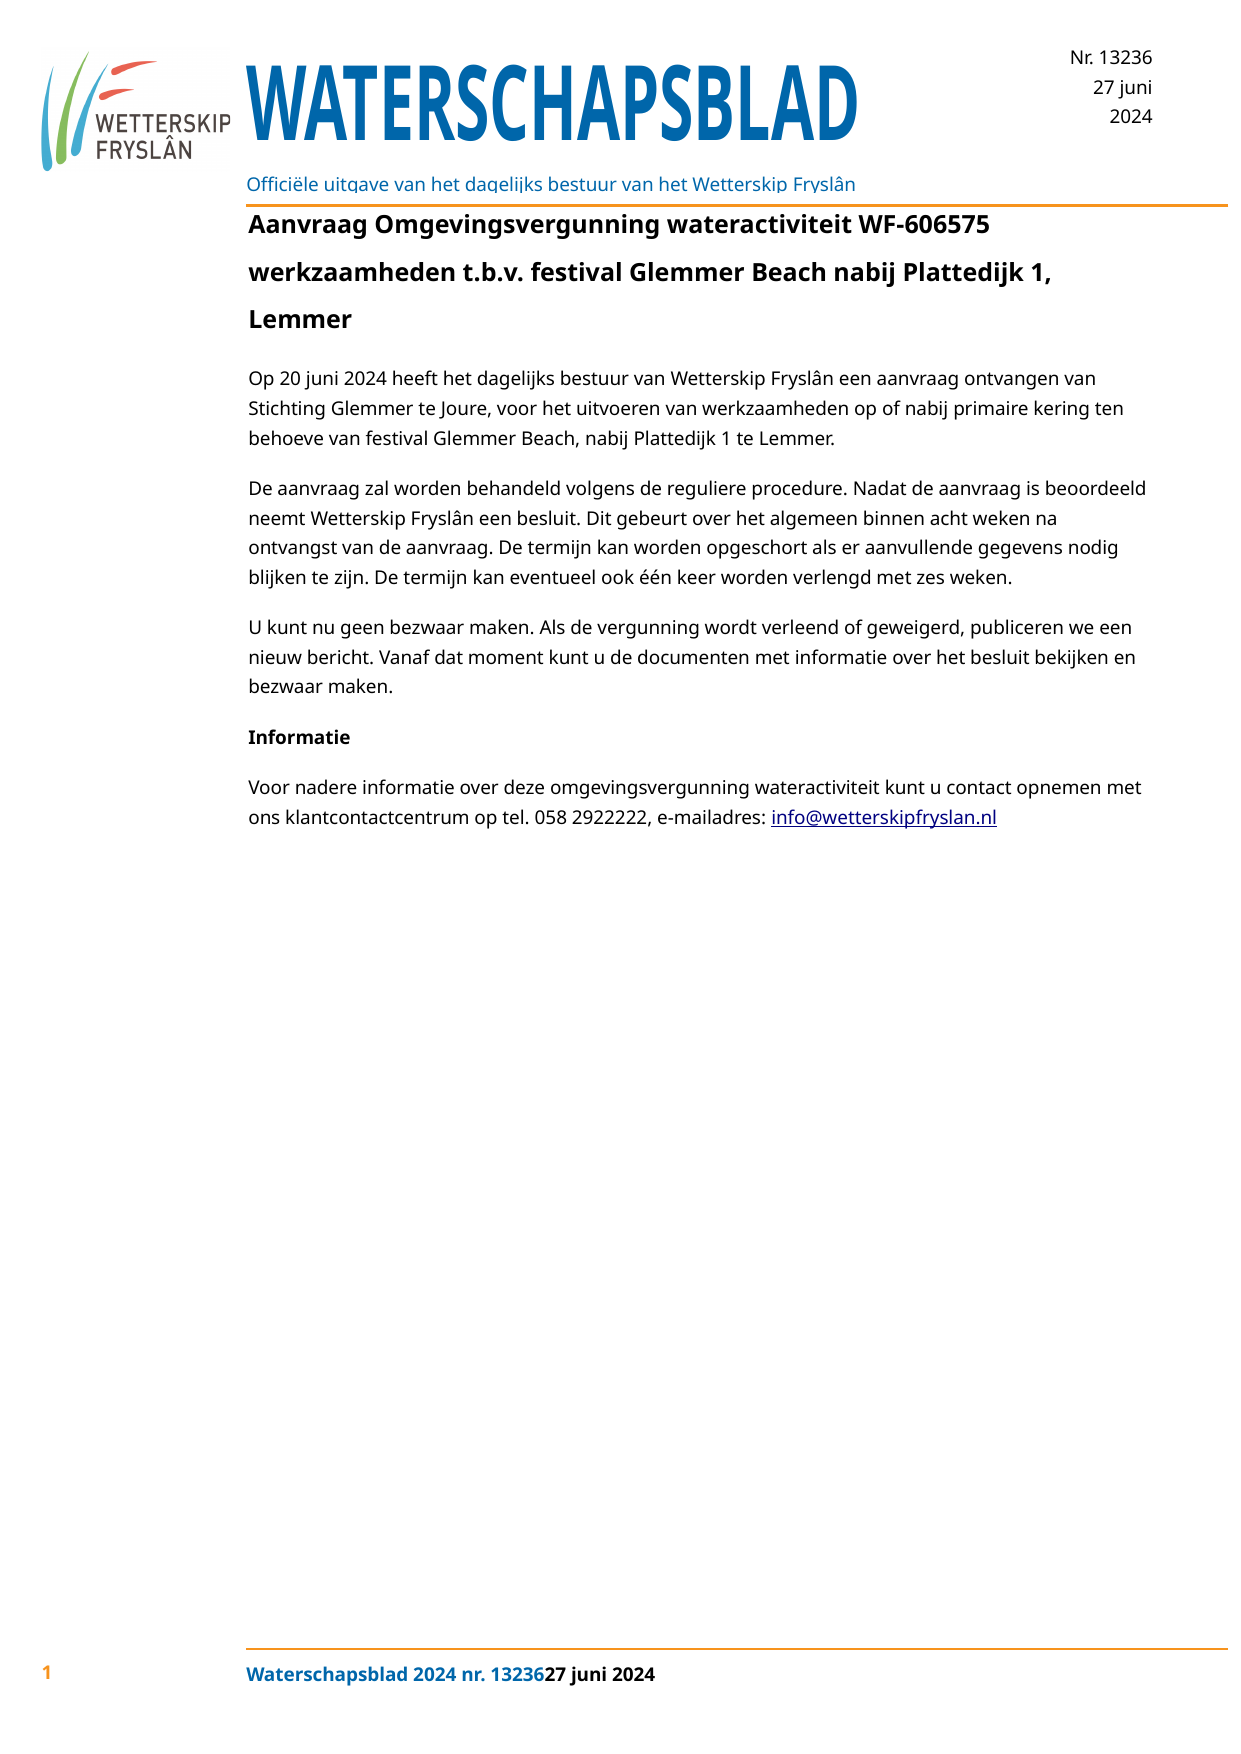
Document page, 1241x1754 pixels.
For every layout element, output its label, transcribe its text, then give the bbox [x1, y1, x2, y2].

picture [41, 47, 231, 172]
text De aanvraag zal worden behandeld volgens de reguliere procedure. Nadat de aanvraag is beoordeeld neemt Wetterskip Fryslân een besluit. Dit gebeurt over het algemeen binnen acht weken na ontvangst van de aanvraag. De termijn kan worden opgeschort als er aanvullende gegevens nodig blijken te zijn. De termijn kan eventueel ook één keer worden verlengd met zes weken. [248, 475, 1152, 589]
text Op 20 juni 2024 heeft het dagelijks bestuur van Wetterskip Fryslân een aanvraag ontvangen van Stichting Glemmer te Joure, voor het uitvoeren van werkzaamheden op of nabij primaire kering ten behoeve van festival Glemmer Beach, nabij Plattedijk 1 te Lemmer. [248, 366, 1152, 450]
text Aanvraag Omgevingsvergunning wateractiviteit WF-606575 werkzaamheden t.b.v. festival Glemmer Beach nabij Plattedijk 1, Lemmer [248, 207, 1152, 336]
text Voor nadere informatie over deze omgevingsvergunning wateractiviteit kunt u contact opnemen met ons klantcontactcentrum op tel. 058 2922222, e-mailadres: info@wetterskipfryslan.nl [248, 774, 1152, 829]
text U kunt nu geen bezwaar maken. Als de vergunning wordt verleend of geweigerd, publiceren we een nieuw bericht. Vanaf dat moment kunt u de documenten met informatie over het besluit bekijken en bezwaar maken. [248, 614, 1152, 699]
text Informatie [248, 724, 1152, 749]
